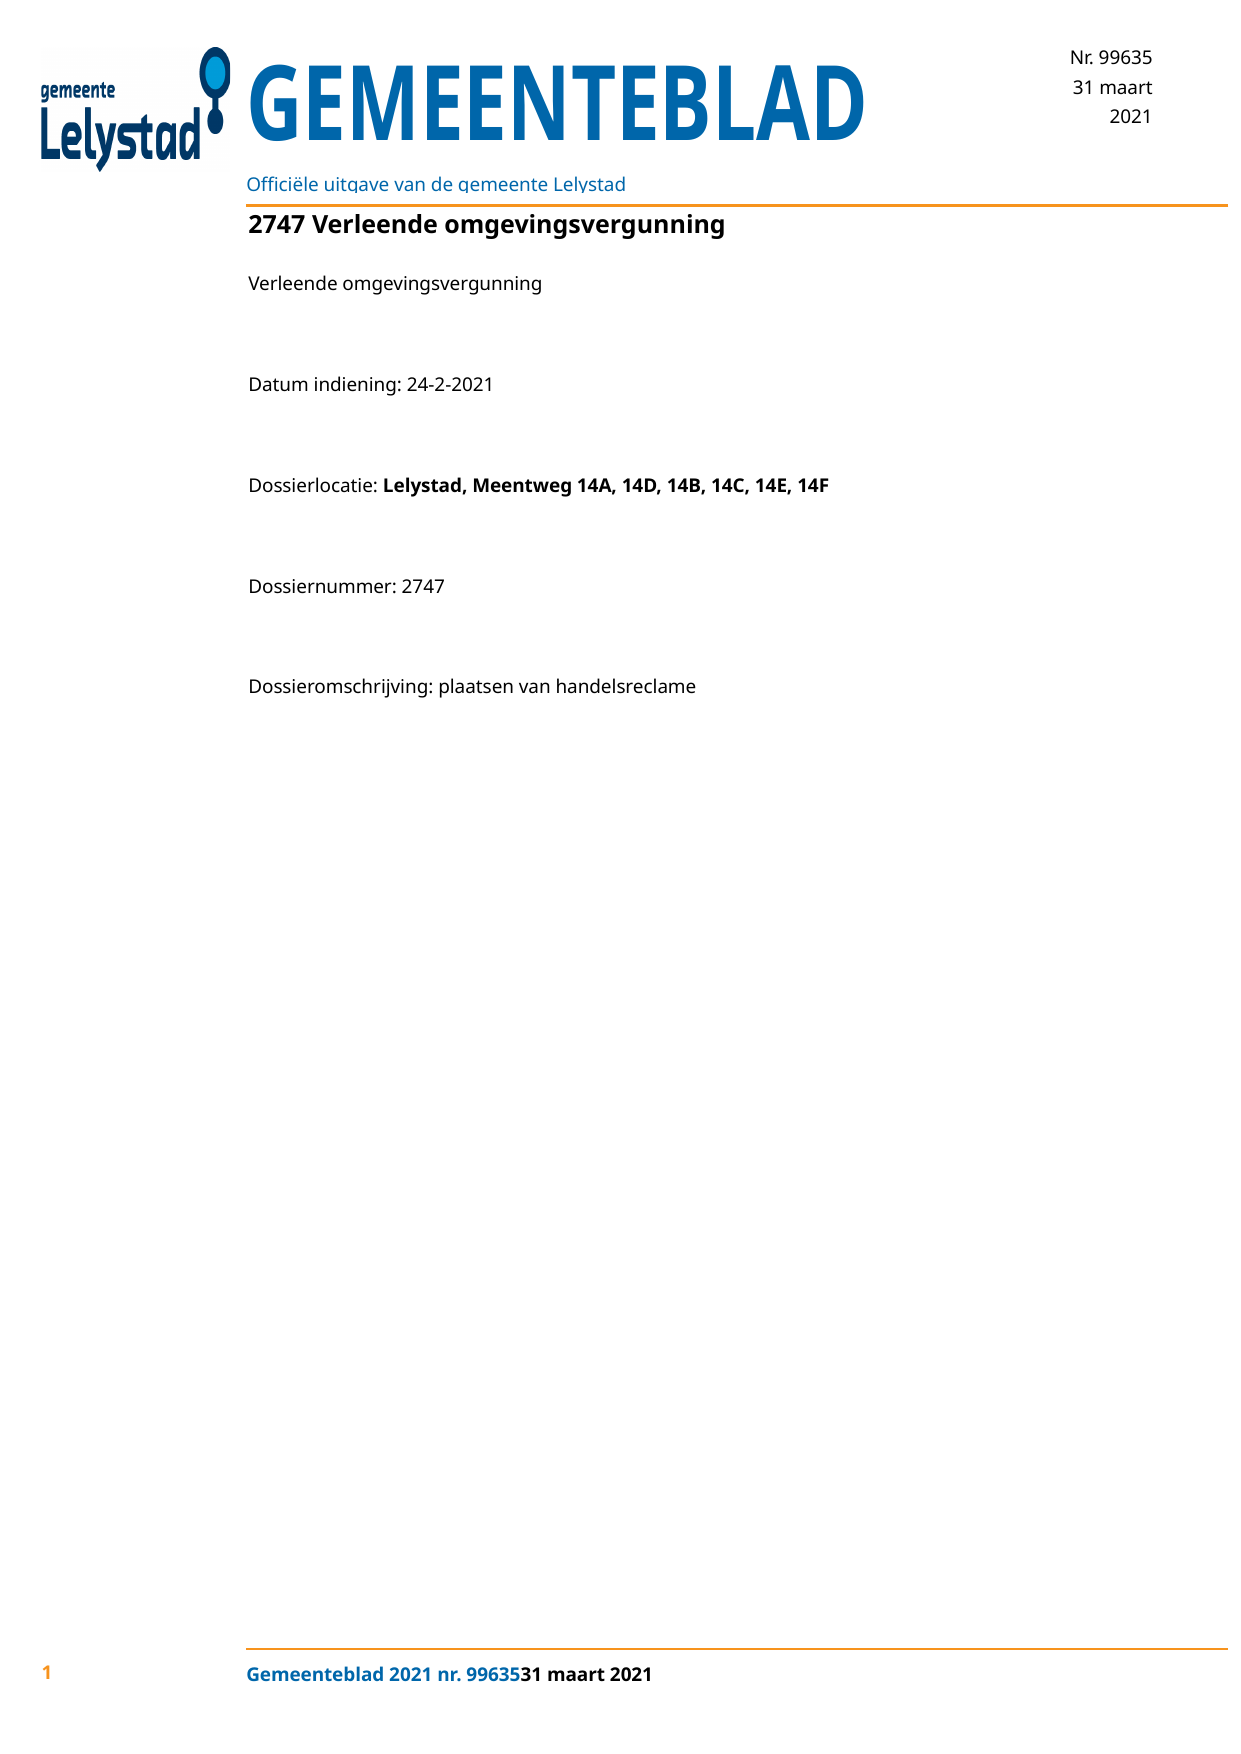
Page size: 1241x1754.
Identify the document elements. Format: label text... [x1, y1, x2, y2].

text Datum indiening: 24-2-2021 [248, 371, 1152, 397]
picture [41, 47, 231, 172]
text 2747 Verleende omgevingsvergunning [248, 207, 1152, 241]
text Dossierlocatie: Lelystad, Meentweg 14A, 14D, 14B, 14C, 14E, 14F [248, 472, 1152, 498]
text Dossiernummer: 2747 [248, 573, 1152, 598]
text Verleende omgevingsvergunning [248, 270, 1152, 296]
text Dossieromschrijving: plaatsen van handelsreclame [248, 674, 1152, 699]
